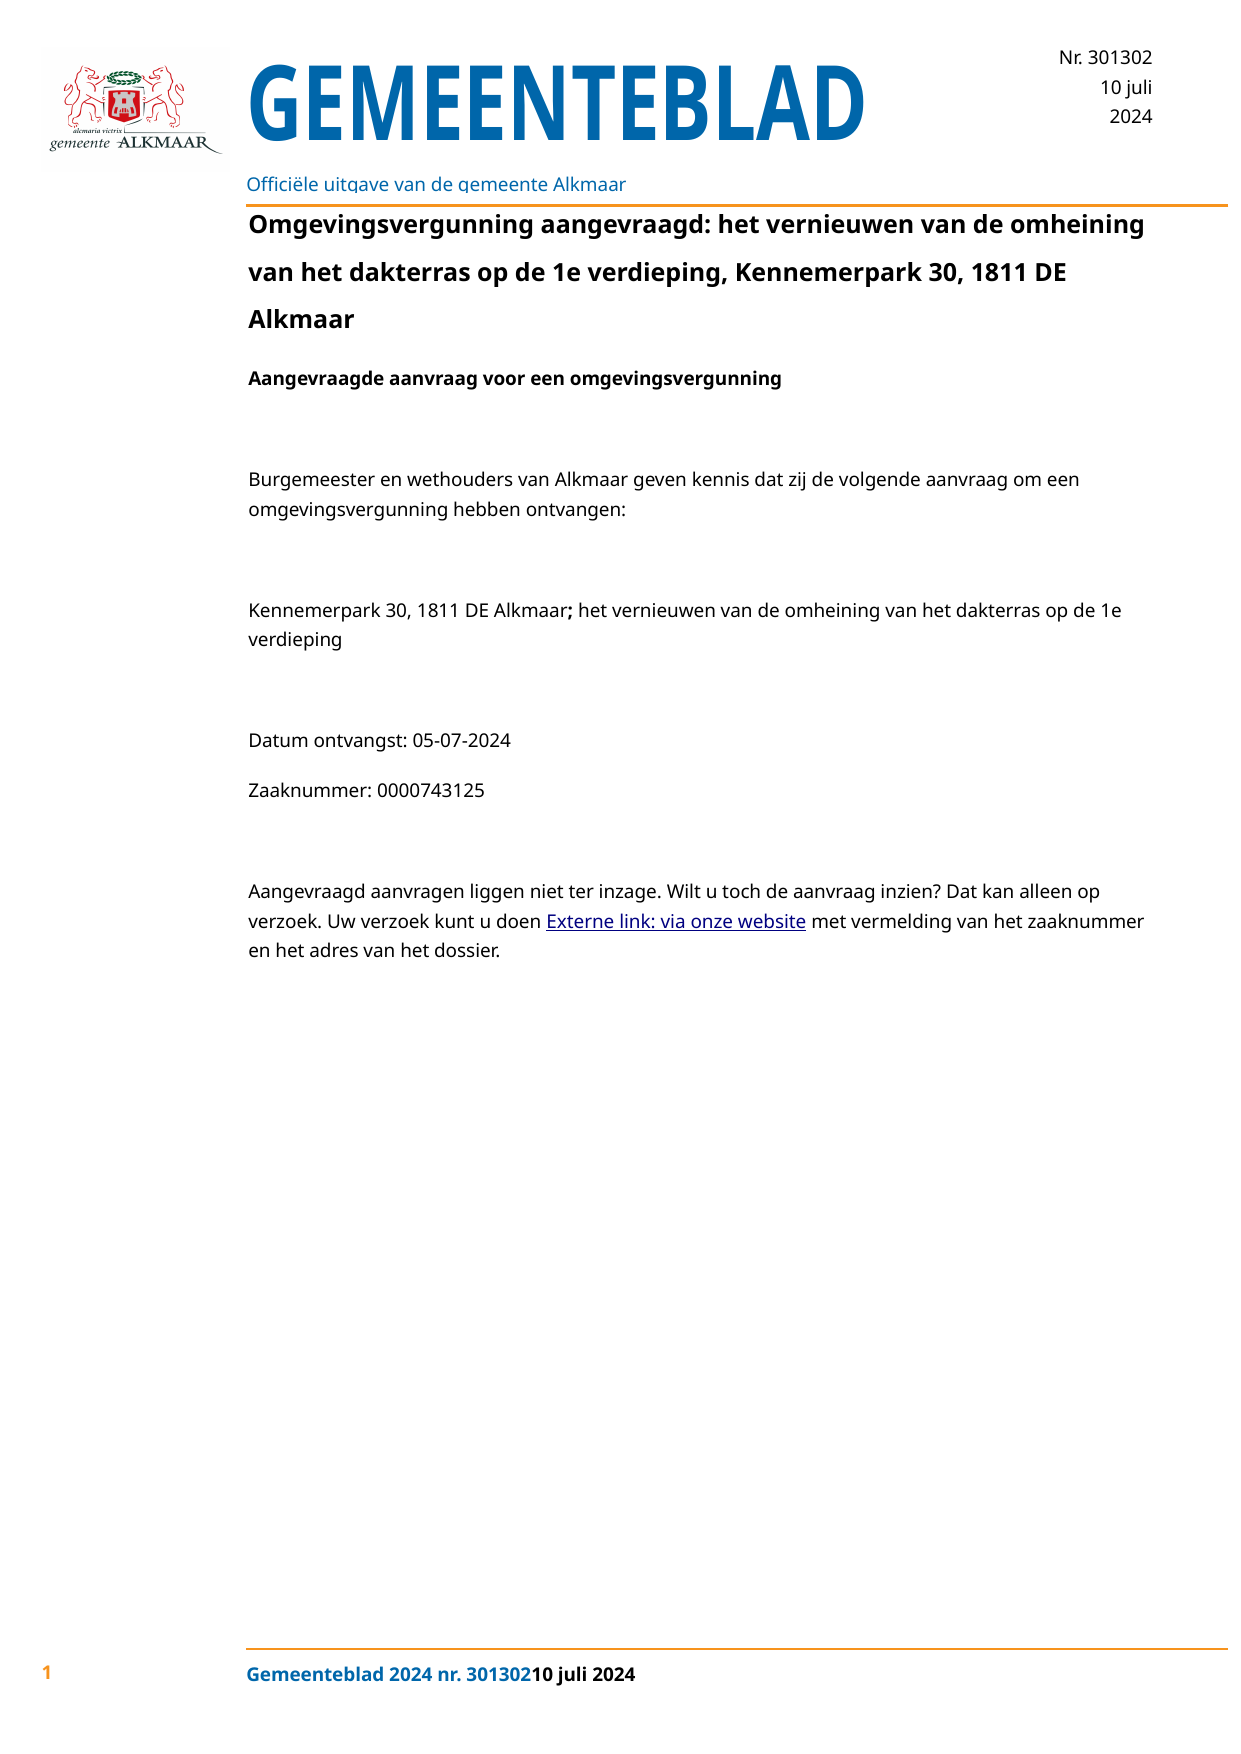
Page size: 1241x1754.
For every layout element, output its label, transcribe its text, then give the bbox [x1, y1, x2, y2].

text Datum ontvangst: 05-07-2024 [248, 727, 1152, 753]
text Kennemerpark 30, 1811 DE Alkmaar; het vernieuwen van de omheining van het dakterras op de 1e verdieping [248, 597, 1152, 652]
text Aangevraagde aanvraag voor een omgevingsvergunning [248, 366, 1152, 391]
text Burgemeester en wethouders van Alkmaar geven kennis dat zij de volgende aanvraag om een omgevingsvergunning hebben ontvangen: [248, 466, 1152, 522]
text Aangevraagd aanvragen liggen niet ter inzage. Wilt u toch de aanvraag inzien? Dat kan alleen op verzoek. Uw verzoek kunt u doen Externe link: via onze website met vermelding van het zaaknummer en het adres van het dossier. [248, 878, 1152, 963]
picture [41, 47, 231, 172]
text Omgevingsvergunning aangevraagd: het vernieuwen van de omheining van het dakterras op de 1e verdieping, Kennemerpark 30, 1811 DE Alkmaar [248, 207, 1152, 336]
text Zaaknummer: 0000743125 [248, 778, 1152, 803]
